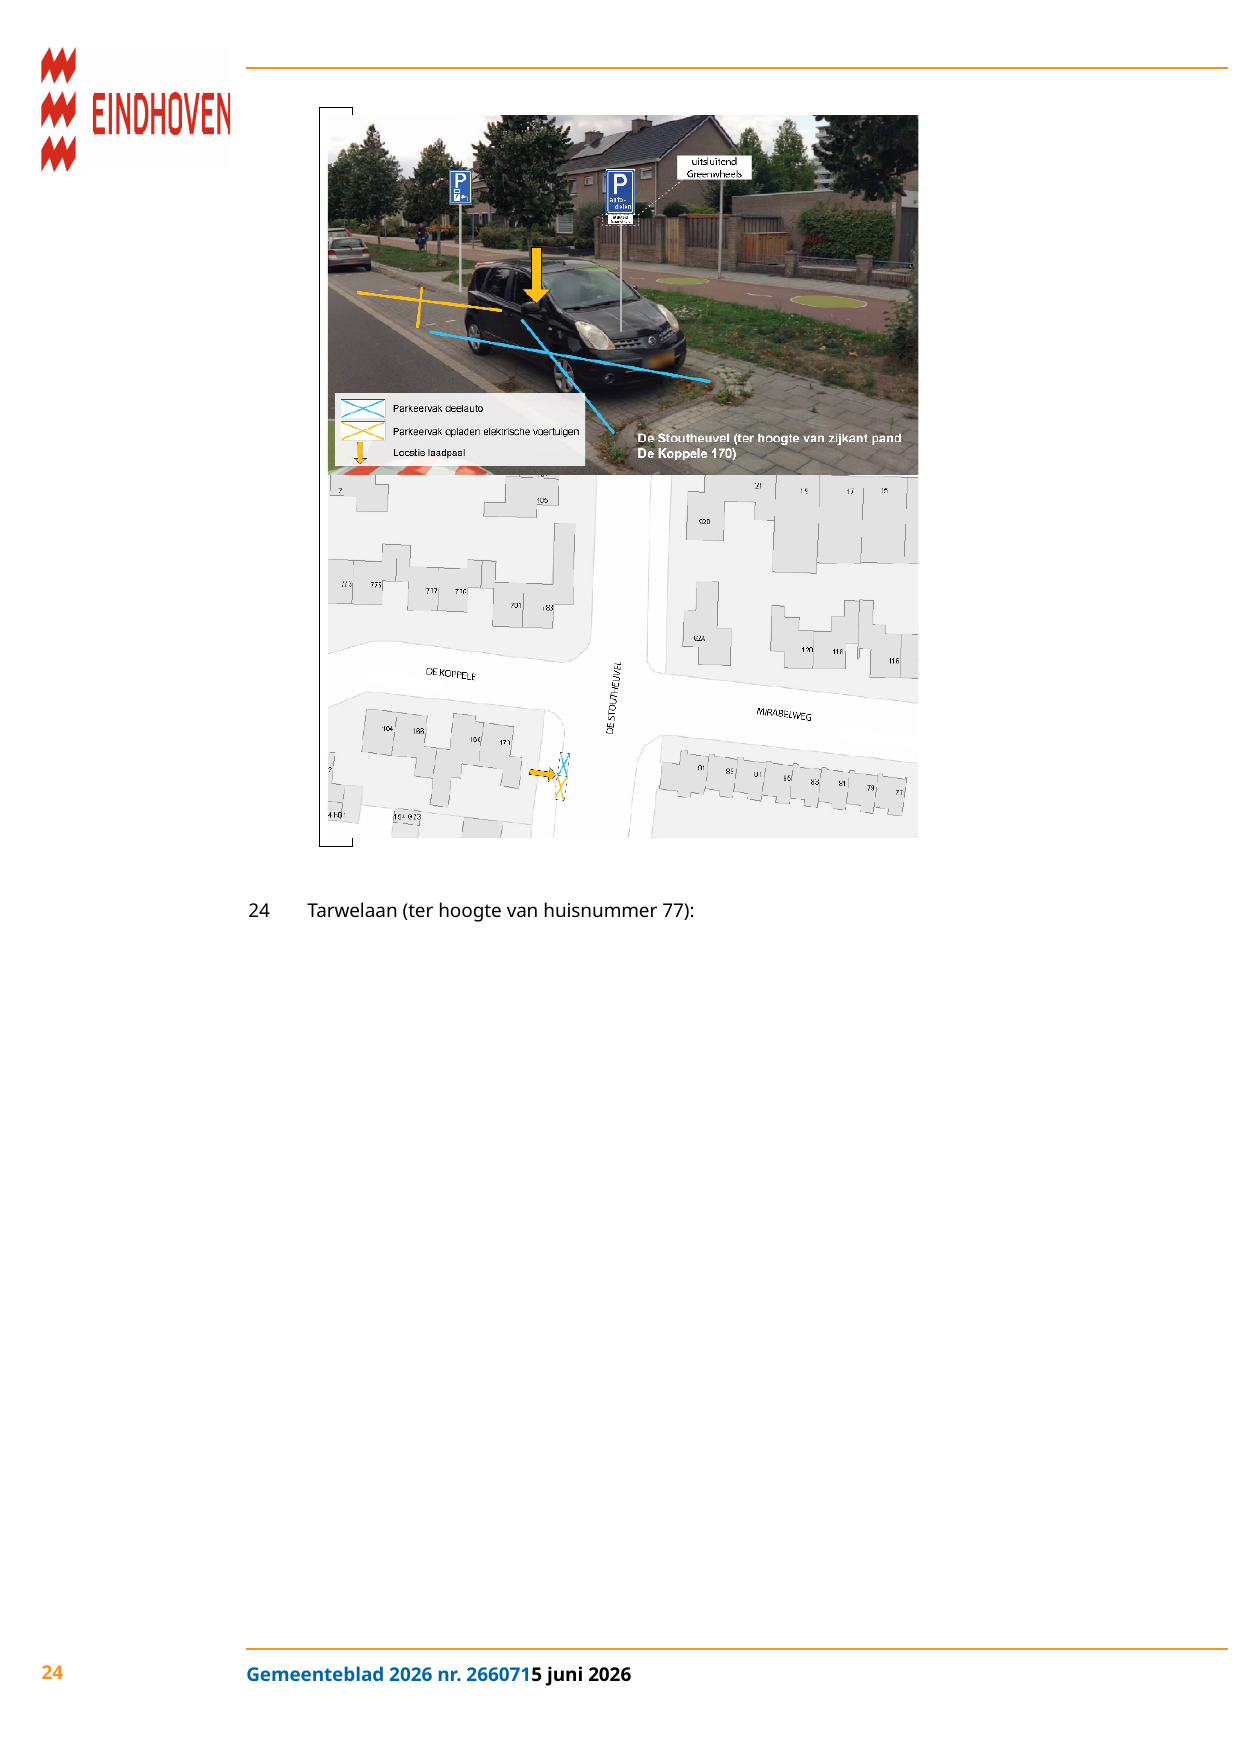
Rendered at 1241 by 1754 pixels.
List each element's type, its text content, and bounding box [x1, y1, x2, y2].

picture [41, 47, 231, 172]
picture [327, 115, 919, 838]
list Tarwelaan (ter hoogte van huisnummer 77): [248, 897, 1152, 923]
